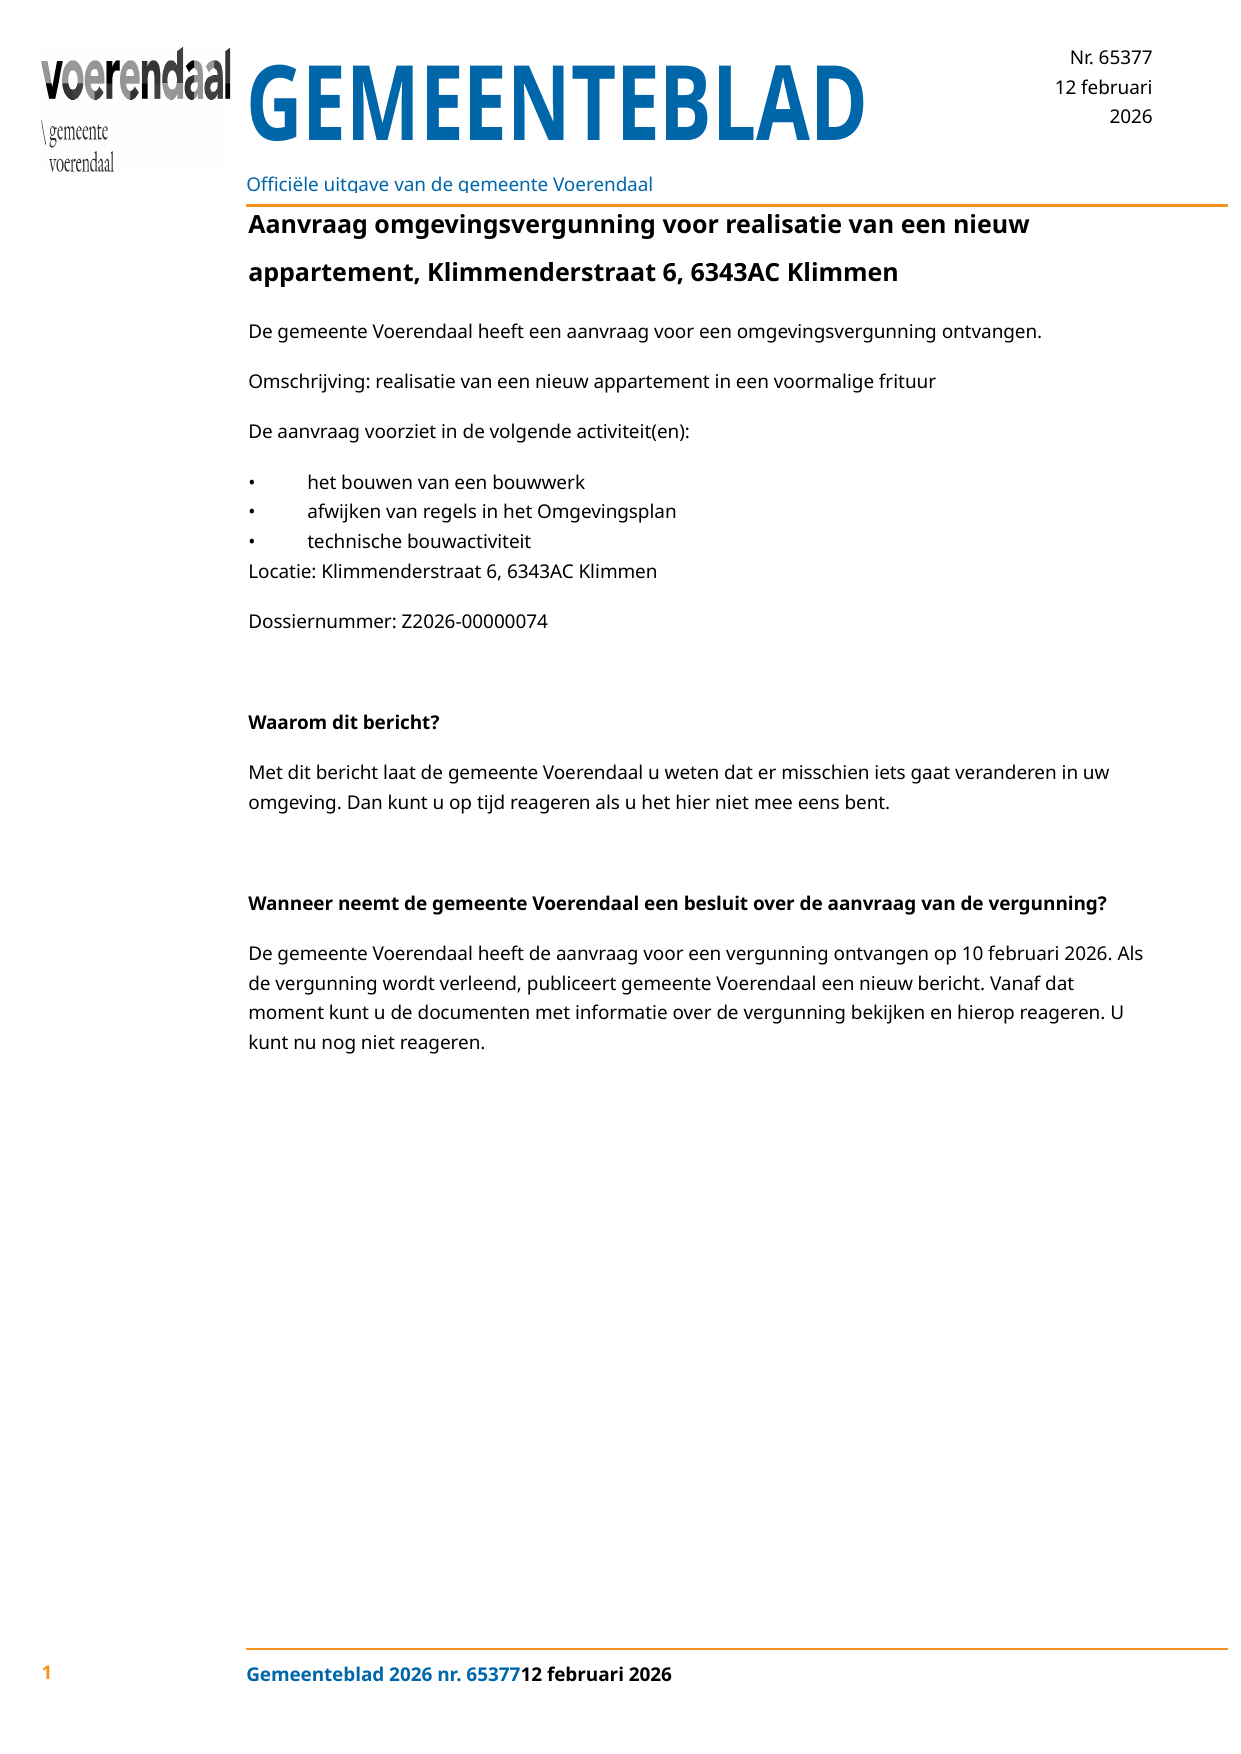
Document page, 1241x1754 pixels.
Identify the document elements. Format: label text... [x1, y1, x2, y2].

text Aanvraag omgevingsvergunning voor realisatie van een nieuw appartement, Klimmenderstraat 6, 6343AC Klimmen [248, 207, 1152, 288]
text De gemeente Voerendaal heeft de aanvraag voor een vergunning ontvangen op 10 februari 2026. Als de vergunning wordt verleend, publiceert gemeente Voerendaal een nieuw bericht. Vanaf dat moment kunt u de documenten met informatie over de vergunning bekijken en hierop reageren. U kunt nu nog niet reageren. [248, 940, 1152, 1055]
text De aanvraag voorziet in de volgende activiteit(en): [248, 419, 1152, 444]
list afwijken van regels in het Omgevingsplan [248, 499, 1152, 524]
list het bouwen van een bouwwerk [248, 469, 1152, 495]
text Wanneer neemt de gemeente Voerendaal een besluit over de aanvraag van de vergunning? [248, 890, 1152, 916]
text Met dit bericht laat de gemeente Voerendaal u weten dat er misschien iets gaat veranderen in uw omgeving. Dan kunt u op tijd reageren als u het hier niet mee eens bent. [248, 759, 1152, 815]
text Locatie: Klimmenderstraat 6, 6343AC Klimmen [248, 558, 1152, 584]
text Waarom dit bericht? [248, 709, 1152, 735]
text De gemeente Voerendaal heeft een aanvraag voor een omgevingsvergunning ontvangen. [248, 318, 1152, 344]
text Omschrijving: realisatie van een nieuw appartement in een voormalige frituur [248, 368, 1152, 394]
text Dossiernummer: Z2026-00000074 [248, 608, 1152, 634]
picture [41, 47, 231, 172]
list technische bouwactiviteit [248, 528, 1152, 554]
